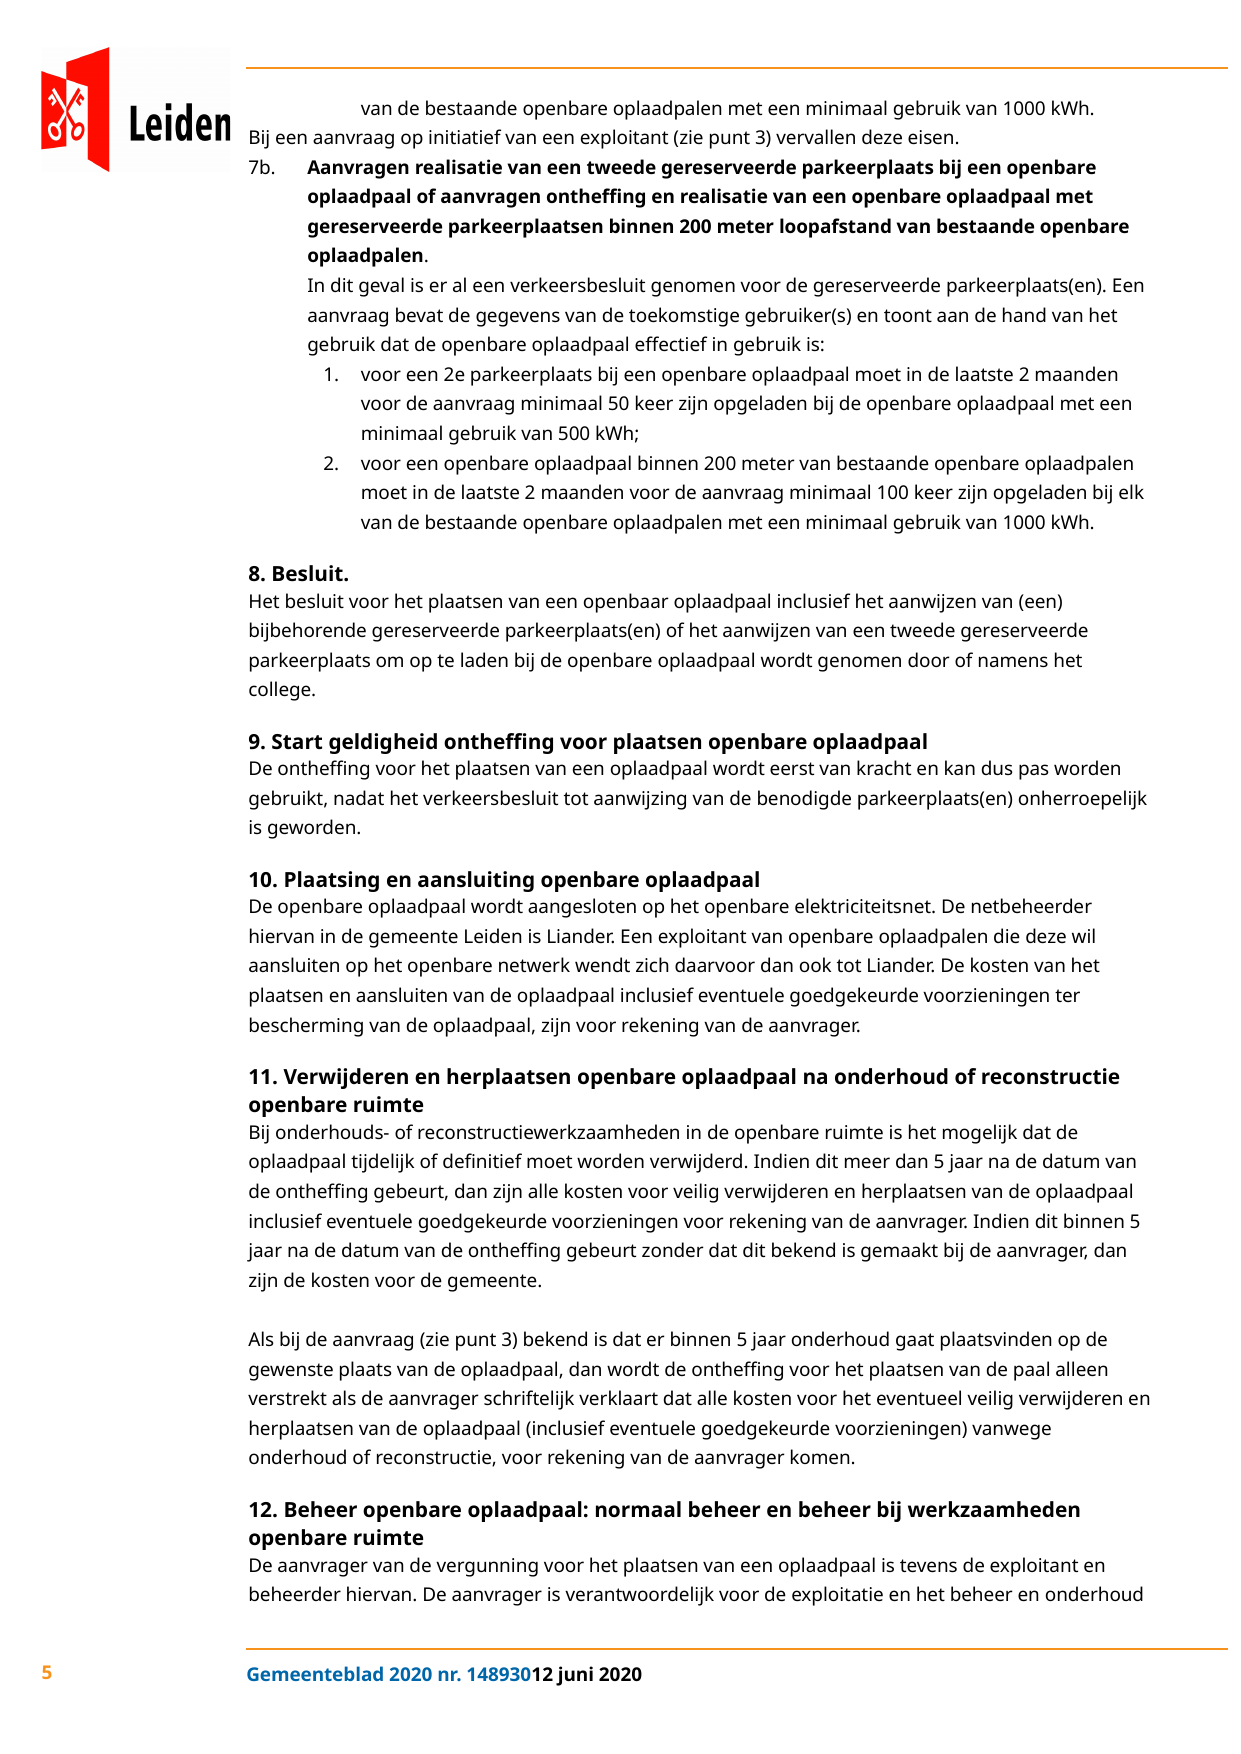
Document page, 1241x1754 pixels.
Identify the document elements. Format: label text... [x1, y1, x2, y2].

text 8. Besluit. [248, 559, 1152, 588]
list Aanvragen realisatie van een tweede gereserveerde parkeerplaats bij een openbare oplaadpaal of aanvragen ontheffing en realisatie van een openbare oplaadpaal met gereserveerde parkeerplaatsen binnen 200 meter loopafstand van bestaande openbare oplaadpalen. [248, 154, 1152, 268]
text De ontheffing voor het plaatsen van een oplaadpaal wordt eerst van kracht en kan dus pas worden gebruikt, nadat het verkeersbesluit tot aanwijzing van de benodigde parkeerplaats(en) onherroepelijk is geworden. [248, 755, 1152, 840]
text De openbare oplaadpaal wordt aangesloten op het openbare elektriciteitsnet. De netbeheerder hiervan in de gemeente Leiden is Liander. Een exploitant van openbare oplaadpalen die deze wil aansluiten op het openbare netwerk wendt zich daarvoor dan ook tot Liander. De kosten van het plaatsen en aansluiten van de oplaadpaal inclusief eventuele goedgekeurde voorzieningen ter bescherming van de oplaadpaal, zijn voor rekening van de aanvrager. [248, 893, 1152, 1037]
list van de bestaande openbare oplaadpalen met een minimaal gebruik van 1000 kWh. [323, 95, 1152, 121]
list In dit geval is er al een verkeersbesluit genomen voor de gereserveerde parkeerplaats(en). Een aanvraag bevat de gegevens van de toekomstige gebruiker(s) en toont aan de hand van het gebruik dat de openbare oplaadpaal effectief in gebruik is: [248, 272, 1152, 357]
text Bij onderhouds- of reconstructiewerkzaamheden in de openbare ruimte is het mogelijk dat de oplaadpaal tijdelijk of definitief moet worden verwijderd. Indien dit meer dan 5 jaar na de datum van de ontheffing gebeurt, dan zijn alle kosten voor veilig verwijderen en herplaatsen van de oplaadpaal inclusief eventuele goedgekeurde voorzieningen voor rekening van de aanvrager. Indien dit binnen 5 jaar na de datum van de ontheffing gebeurt zonder dat dit bekend is gemaakt bij de aanvrager, dan zijn de kosten voor de gemeente. [248, 1119, 1152, 1293]
text 12. Beheer openbare oplaadpaal: normaal beheer en beheer bij werkzaamheden openbare ruimte [248, 1495, 1152, 1552]
text Het besluit voor het plaatsen van een openbaar oplaadpaal inclusief het aanwijzen van (een) bijbehorende gereserveerde parkeerplaats(en) of het aanwijzen van een tweede gereserveerde parkeerplaats om op te laden bij de openbare oplaadpaal wordt genomen door of namens het college. [248, 588, 1152, 702]
list voor een openbare oplaadpaal binnen 200 meter van bestaande openbare oplaadpalen moet in de laatste 2 maanden voor de aanvraag minimaal 100 keer zijn opgeladen bij elk van de bestaande openbare oplaadpalen met een minimaal gebruik van 1000 kWh. [323, 450, 1152, 535]
text De aanvrager van de vergunning voor het plaatsen van een oplaadpaal is tevens de exploitant en beheerder hiervan. De aanvrager is verantwoordelijk voor de exploitatie en het beheer en onderhoud [248, 1552, 1152, 1607]
text Als bij de aanvraag (zie punt 3) bekend is dat er binnen 5 jaar onderhoud gaat plaatsvinden op de gewenste plaats van de oplaadpaal, dan wordt de ontheffing voor het plaatsen van de paal alleen verstrekt als de aanvrager schriftelijk verklaart dat alle kosten voor het eventueel veilig verwijderen en herplaatsen van de oplaadpaal (inclusief eventuele goedgekeurde voorzieningen) vanwege onderhoud of reconstructie, voor rekening van de aanvrager komen. [248, 1326, 1152, 1470]
text 9. Start geldigheid ontheffing voor plaatsen openbare oplaadpaal [248, 727, 1152, 755]
list voor een 2e parkeerplaats bij een openbare oplaadpaal moet in de laatste 2 maanden voor de aanvraag minimaal 50 keer zijn opgeladen bij de openbare oplaadpaal met een minimaal gebruik van 500 kWh; [323, 361, 1152, 446]
text 11. Verwijderen en herplaatsen openbare oplaadpaal na onderhoud of reconstructie openbare ruimte [248, 1062, 1152, 1119]
text 10. Plaatsing en aansluiting openbare oplaadpaal [248, 865, 1152, 893]
text Bij een aanvraag op initiatief van een exploitant (zie punt 3) vervallen deze eisen. [248, 124, 1152, 150]
picture [41, 47, 231, 172]
